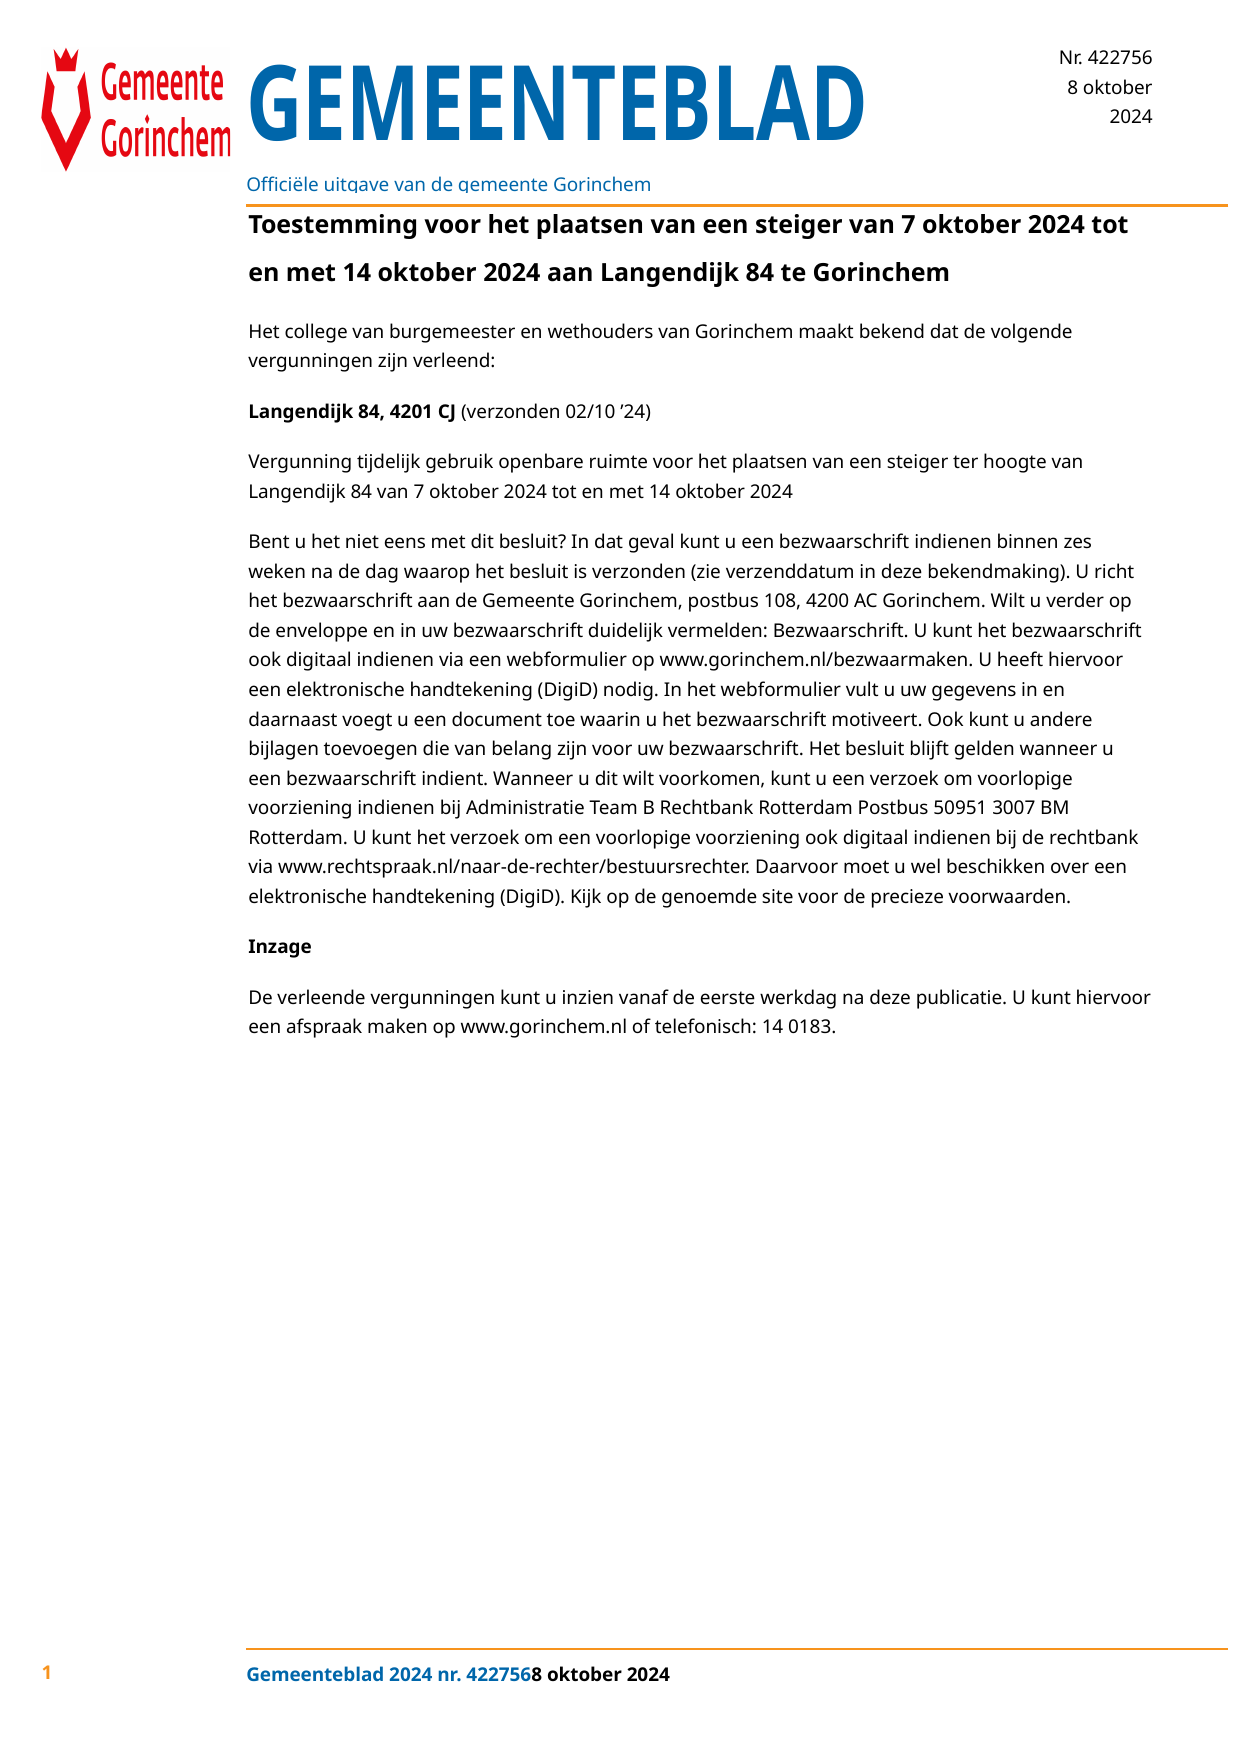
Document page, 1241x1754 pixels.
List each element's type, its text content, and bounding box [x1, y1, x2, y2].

picture [41, 47, 231, 172]
text De verleende vergunningen kunt u inzien vanaf de eerste werkdag na deze publicatie. U kunt hiervoor een afspraak maken op www.gorinchem.nl of telefonisch: 14 0183. [248, 984, 1152, 1039]
text Het college van burgemeester en wethouders van Gorinchem maakt bekend dat de volgende vergunningen zijn verleend: [248, 318, 1152, 373]
text Bent u het niet eens met dit besluit? In dat geval kunt u een bezwaarschrift indienen binnen zes weken na de dag waarop het besluit is verzonden (zie verzenddatum in deze bekendmaking). U richt het bezwaarschrift aan de Gemeente Gorinchem, postbus 108, 4200 AC Gorinchem. Wilt u verder op de enveloppe en in uw bezwaarschrift duidelijk vermelden: Bezwaarschrift. U kunt het bezwaarschrift ook digitaal indienen via een webformulier op www.gorinchem.nl/bezwaarmaken. U heeft hiervoor een elektronische handtekening (DigiD) nodig. In het webformulier vult u uw gegevens in en daarnaast voegt u een document toe waarin u het bezwaarschrift motiveert. Ook kunt u andere bijlagen toevoegen die van belang zijn voor uw bezwaarschrift. Het besluit blijft gelden wanneer u een bezwaarschrift indient. Wanneer u dit wilt voorkomen, kunt u een verzoek om voorlopige voorziening indienen bij Administratie Team B Rechtbank Rotterdam Postbus 50951 3007 BM Rotterdam. U kunt het verzoek om een voorlopige voorziening ook digitaal indienen bij de rechtbank via www.rechtspraak.nl/naar-de-rechter/bestuursrechter. Daarvoor moet u wel beschikken over een elektronische handtekening (DigiD). Kijk op de genoemde site voor de precieze voorwaarden. [248, 528, 1152, 909]
text Vergunning tijdelijk gebruik openbare ruimte voor het plaatsen van een steiger ter hoogte van Langendijk 84 van 7 oktober 2024 tot en met 14 oktober 2024 [248, 448, 1152, 504]
text Inzage [248, 934, 1152, 959]
text Toestemming voor het plaatsen van een steiger van 7 oktober 2024 tot en met 14 oktober 2024 aan Langendijk 84 te Gorinchem [248, 207, 1152, 288]
text Langendijk 84, 4201 CJ (verzonden 02/10 ’24) [248, 398, 1152, 424]
